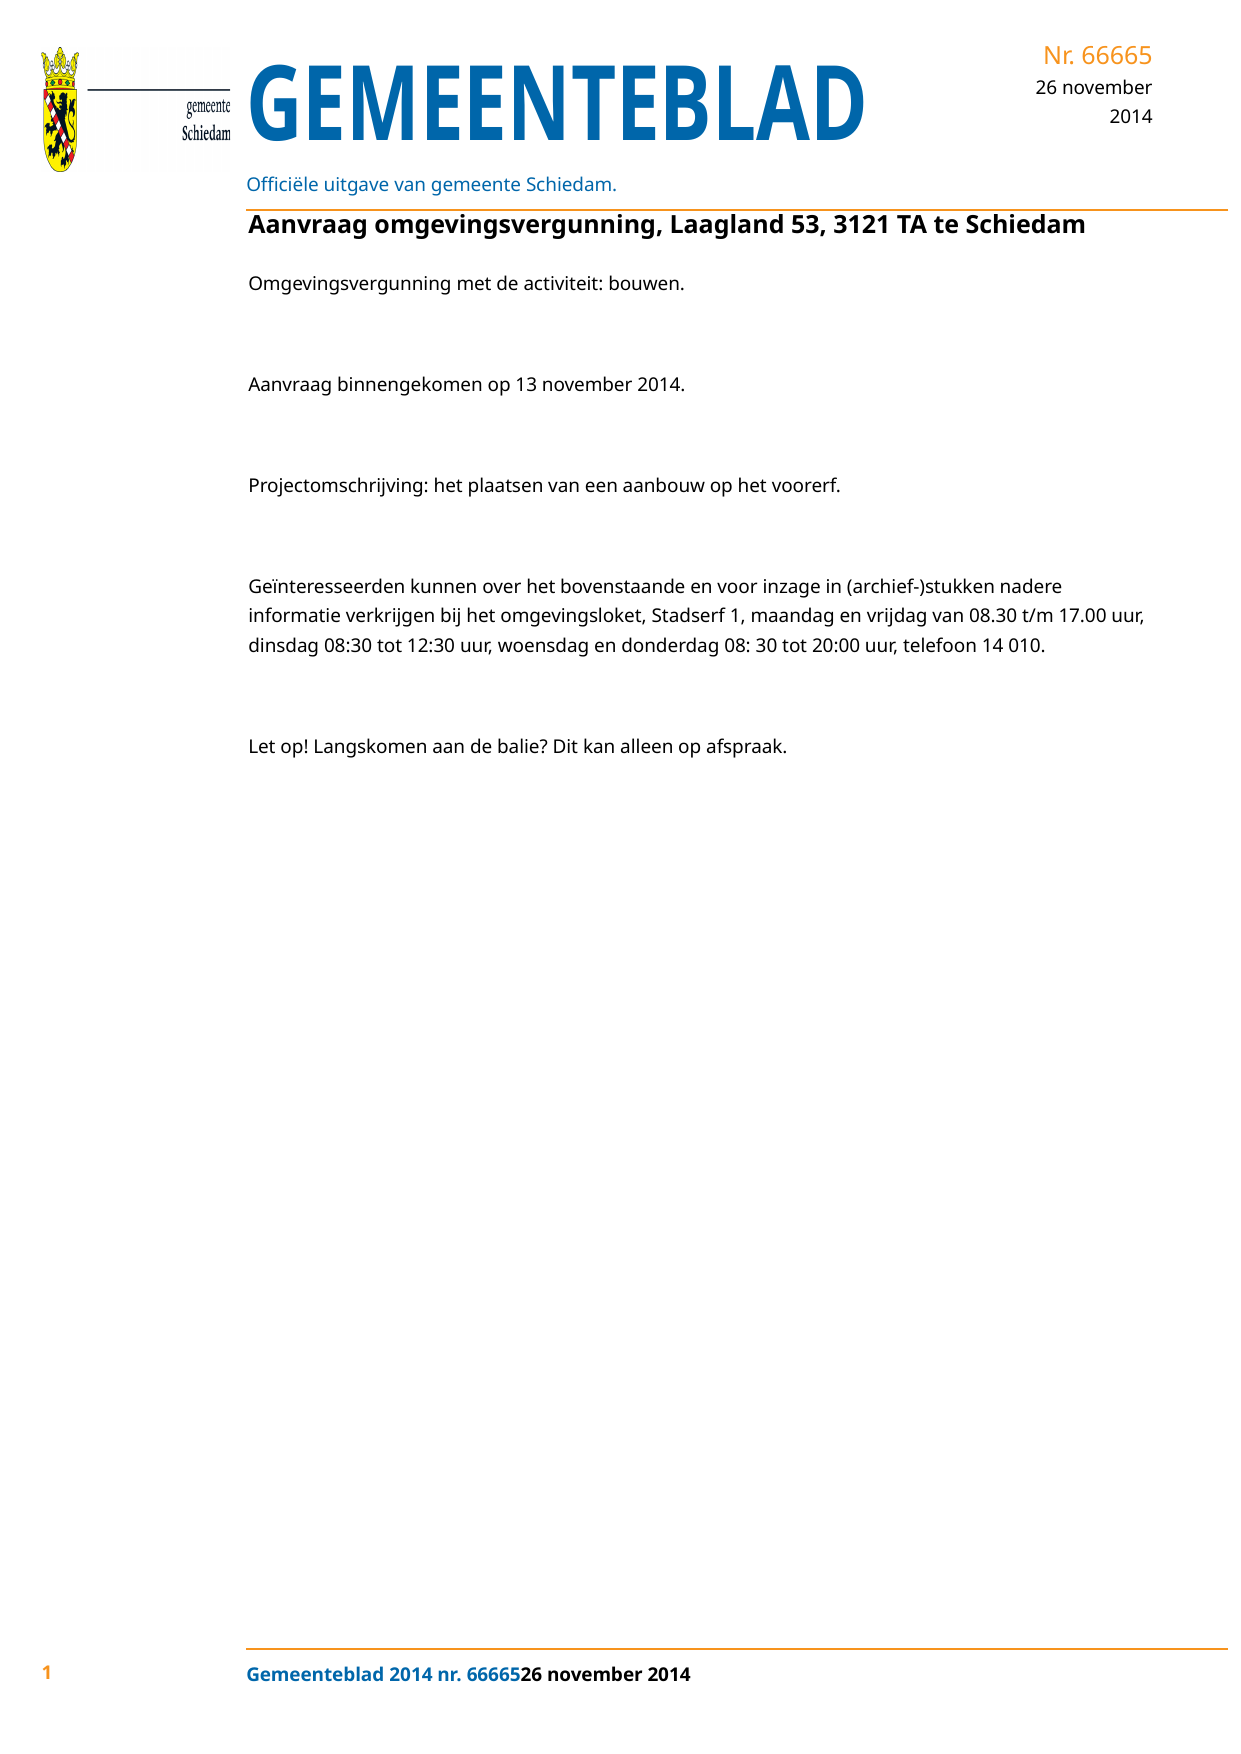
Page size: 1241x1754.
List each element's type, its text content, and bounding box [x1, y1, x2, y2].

text Aanvraag omgevingsvergunning, Laagland 53, 3121 TA te Schiedam [248, 211, 1152, 241]
text Geïnteresseerden kunnen over het bovenstaande en voor inzage in (archief-)stukken nadere informatie verkrijgen bij het omgevingsloket, Stadserf 1, maandag en vrijdag van 08.30 t/m 17.00 uur, dinsdag 08:30 tot 12:30 uur, woensdag en donderdag 08: 30 tot 20:00 uur, telefoon 14 010. [248, 573, 1152, 658]
text Aanvraag binnengekomen op 13 november 2014. [248, 371, 1152, 397]
text Projectomschrijving: het plaatsen van een aanbouw op het voorerf. [248, 472, 1152, 498]
picture [41, 47, 231, 172]
text Let op! Langskomen aan de balie? Dit kan alleen op afspraak. [248, 733, 1152, 758]
text Omgevingsvergunning met de activiteit: bouwen. [248, 270, 1152, 296]
